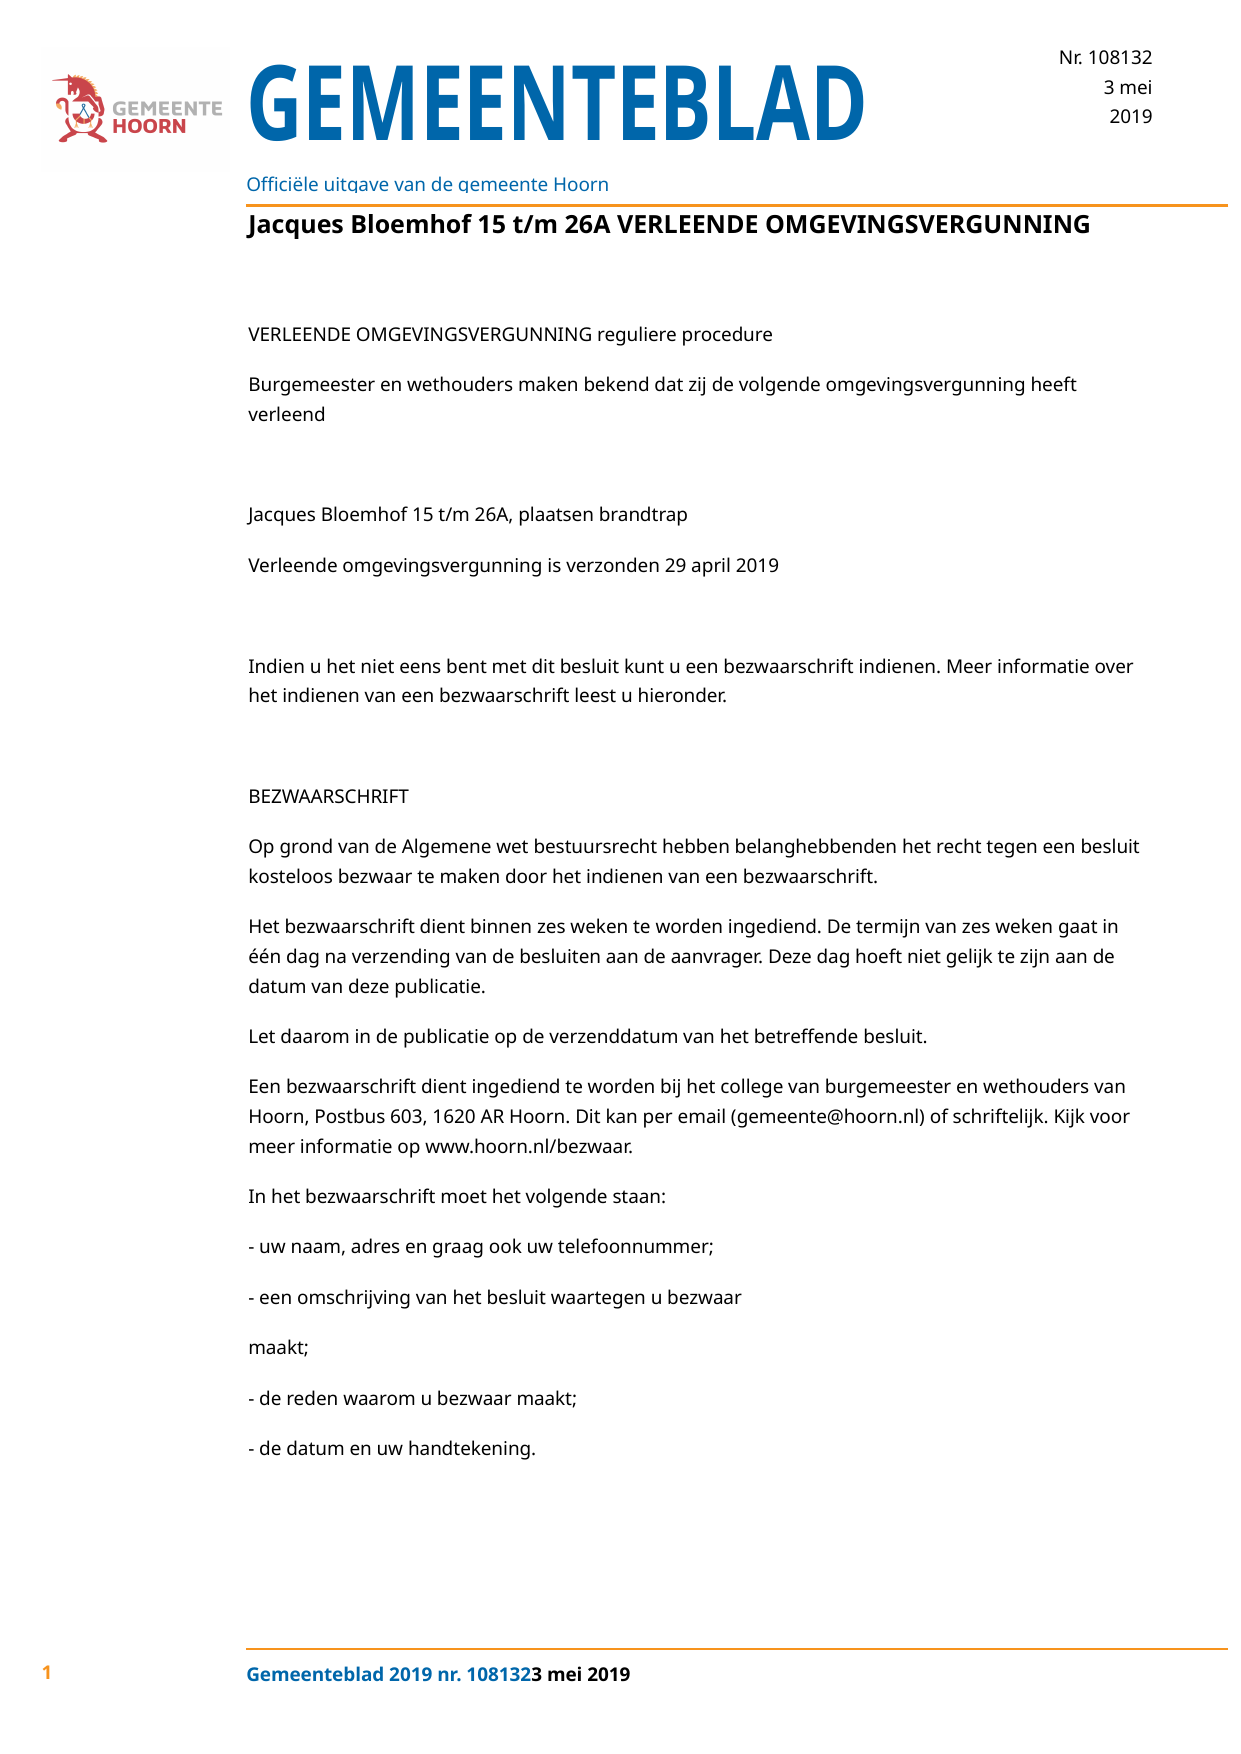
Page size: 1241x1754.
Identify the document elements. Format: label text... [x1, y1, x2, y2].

text Jacques Bloemhof 15 t/m 26A VERLEENDE OMGEVINGSVERGUNNING [248, 207, 1152, 241]
picture [41, 47, 231, 172]
text - uw naam, adres en graag ook uw telefoonnummer; [248, 1234, 1152, 1259]
text Op grond van de Algemene wet bestuursrecht hebben belanghebbenden het recht tegen een besluit kosteloos bezwaar te maken door het indienen van een bezwaarschrift. [248, 834, 1152, 889]
text Indien u het niet eens bent met dit besluit kunt u een bezwaarschrift indienen. Meer informatie over het indienen van een bezwaarschrift leest u hieronder. [248, 653, 1152, 708]
text BEZWAARSCHRIFT [248, 783, 1152, 809]
text Een bezwaarschrift dient ingediend te worden bij het college van burgemeester en wethouders van Hoorn, Postbus 603, 1620 AR Hoorn. Dit kan per email (gemeente@hoorn.nl) of schriftelijk. Kijk voor meer informatie op www.hoorn.nl/bezwaar. [248, 1074, 1152, 1158]
text Het bezwaarschrift dient binnen zes weken te worden ingediend. De termijn van zes weken gaat in één dag na verzending van de besluiten aan de aanvrager. Deze dag hoeft niet gelijk te zijn aan de datum van deze publicatie. [248, 914, 1152, 998]
text Jacques Bloemhof 15 t/m 26A, plaatsen brandtrap [248, 502, 1152, 527]
text - een omschrijving van het besluit waartegen u bezwaar [248, 1284, 1152, 1310]
text maakt; [248, 1334, 1152, 1360]
text - de datum en uw handtekening. [248, 1435, 1152, 1461]
text In het bezwaarschrift moet het volgende staan: [248, 1183, 1152, 1209]
text Let daarom in de publicatie op de verzenddatum van het betreffende besluit. [248, 1023, 1152, 1049]
text VERLEENDE OMGEVINGSVERGUNNING reguliere procedure [248, 321, 1152, 346]
text Verleende omgevingsvergunning is verzonden 29 april 2019 [248, 552, 1152, 578]
text Burgemeester en wethouders maken bekend dat zij de volgende omgevingsvergunning heeft verleend [248, 371, 1152, 426]
text - de reden waarom u bezwaar maakt; [248, 1385, 1152, 1411]
